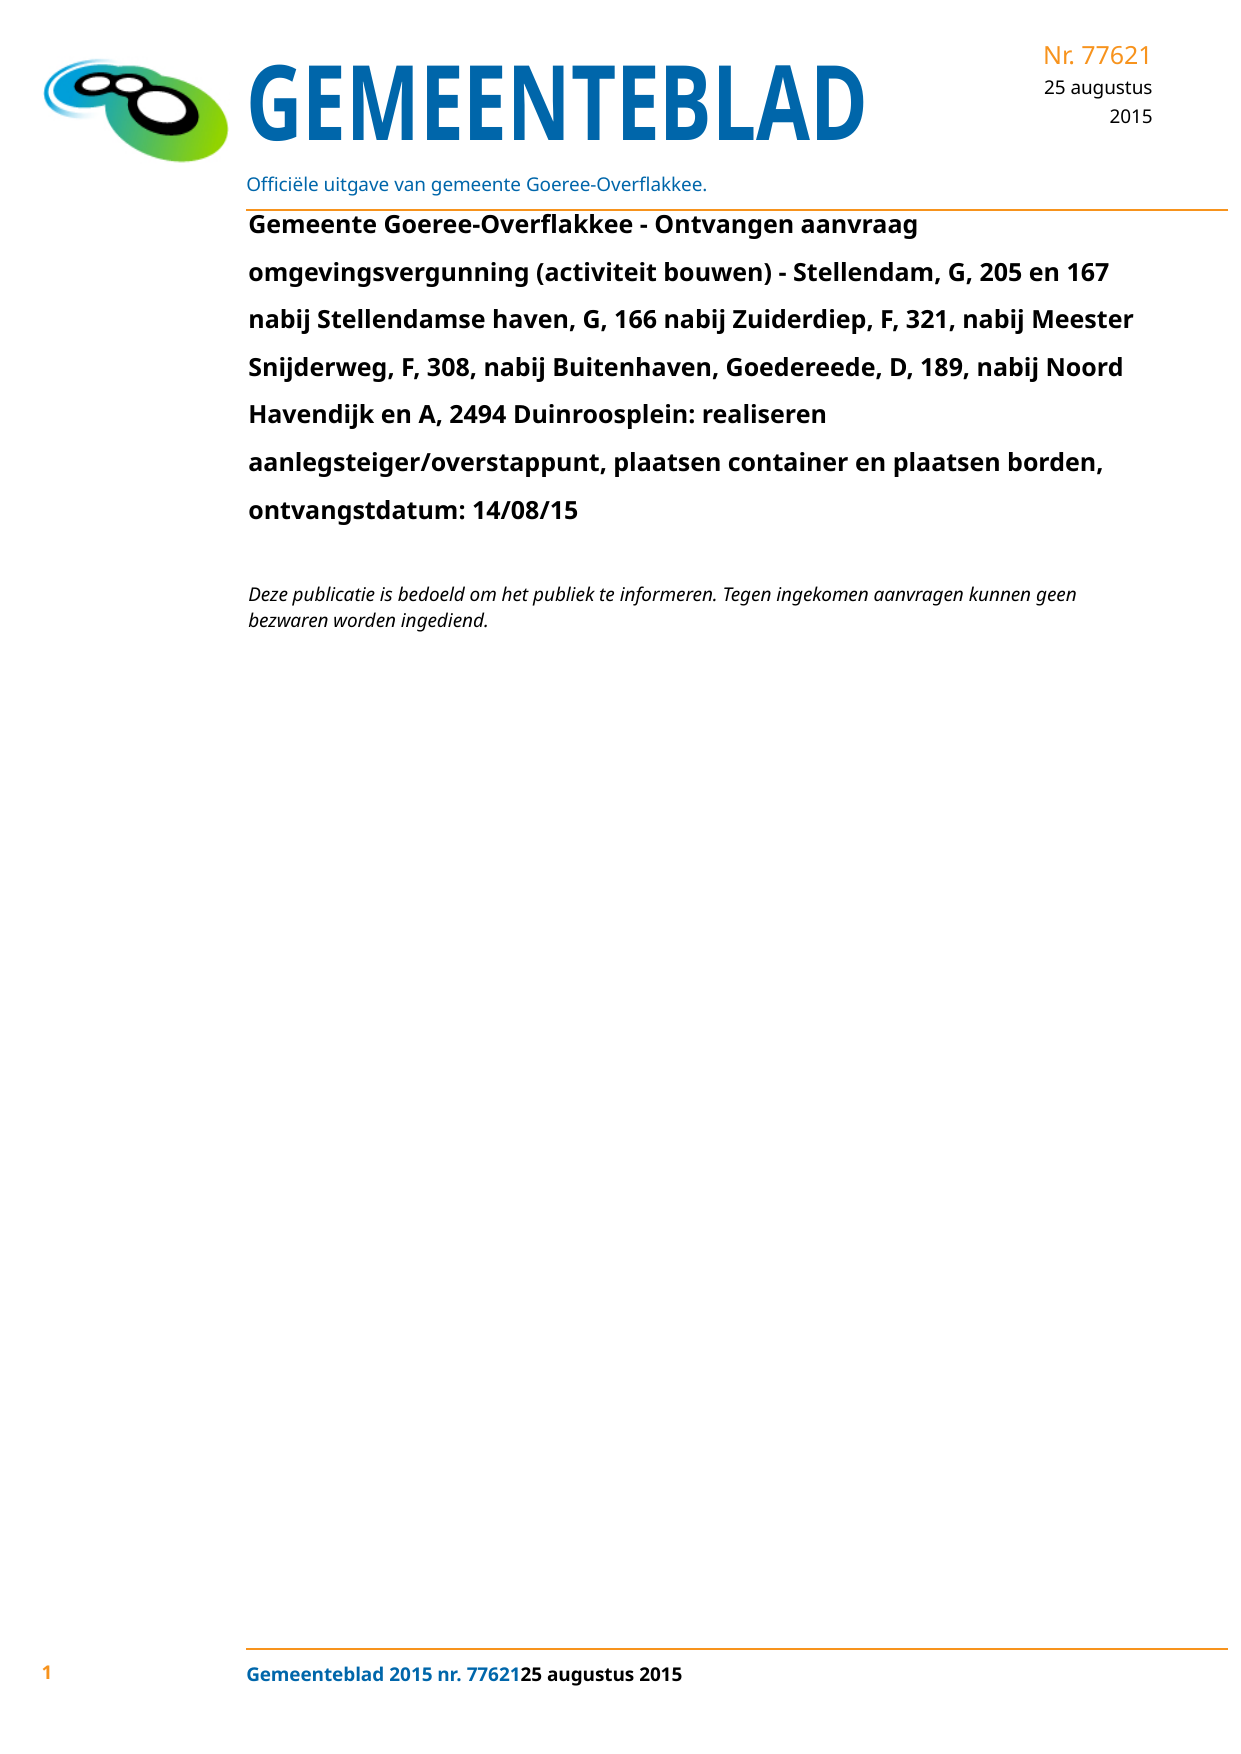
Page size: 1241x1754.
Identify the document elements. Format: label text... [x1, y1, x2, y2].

picture [41, 47, 231, 172]
text Gemeente Goeree-Overflakkee - Ontvangen aanvraag omgevingsvergunning (activiteit bouwen) - Stellendam, G, 205 en 167 nabij Stellendamse haven, G, 166 nabij Zuiderdiep, F, 321, nabij Meester Snijderweg, F, 308, nabij Buitenhaven, Goedereede, D, 189, nabij Noord Havendijk en A, 2494 Duinroosplein: realiseren aanlegsteiger/overstappunt, plaatsen container en plaatsen borden, ontvangstdatum: 14/08/15 [248, 211, 1152, 526]
text Deze publicatie is bedoeld om het publiek te informeren. Tegen ingekomen aanvragen kunnen geen bezwaren worden ingediend. [248, 582, 1152, 633]
